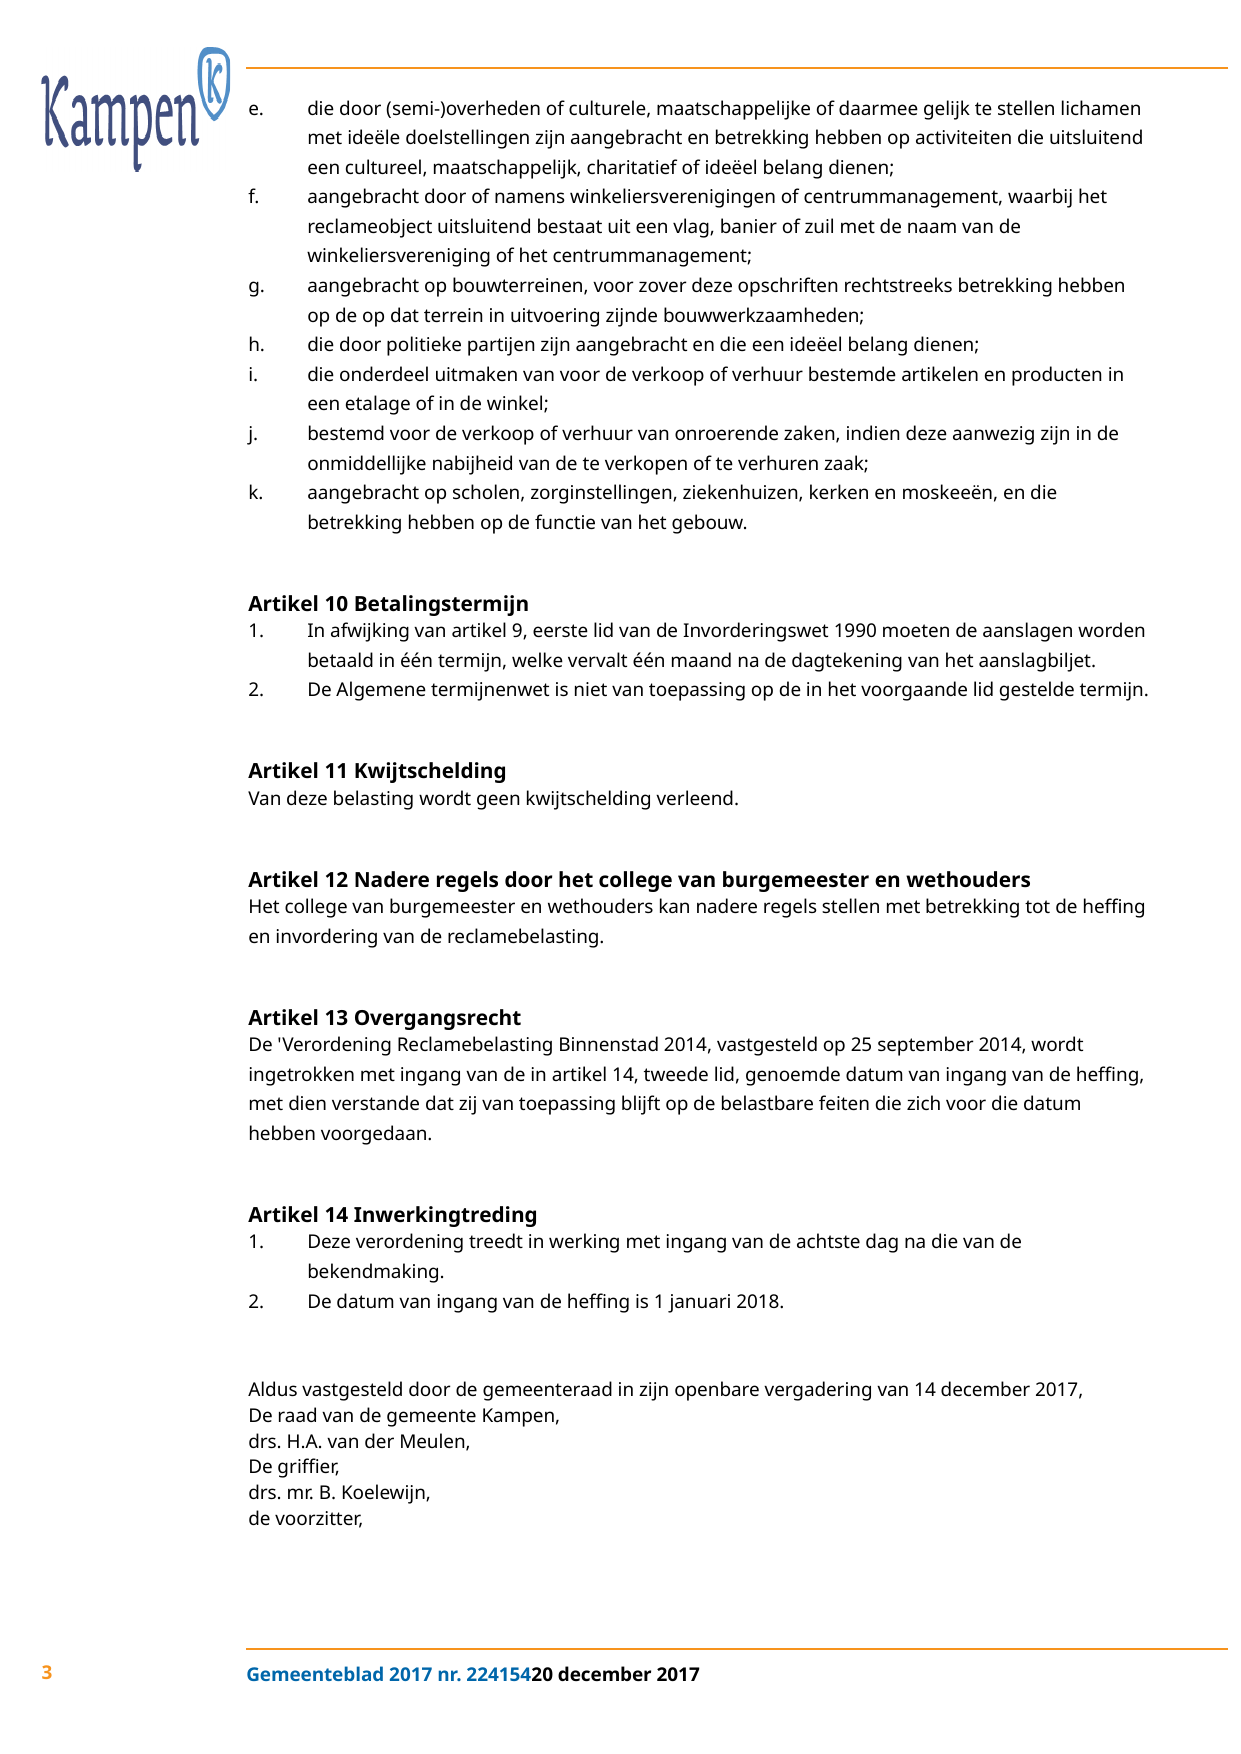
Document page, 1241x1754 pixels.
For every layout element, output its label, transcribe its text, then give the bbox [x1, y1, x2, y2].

text De 'Verordening Reclamebelasting Binnenstad 2014, vastgesteld op 25 september 2014, wordt ingetrokken met ingang van de in artikel 14, tweede lid, genoemde datum van ingang van de heffing, met dien verstande dat zij van toepassing blijft op de belastbare feiten die zich voor die datum hebben voorgedaan. [248, 1031, 1152, 1146]
list die door politieke partijen zijn aangebracht en die een ideëel belang dienen; [248, 331, 1152, 357]
text De griffier, [248, 1454, 1152, 1479]
text Artikel 11 Kwijtschelding [248, 757, 1152, 785]
text Artikel 10 Betalingstermijn [248, 589, 1152, 617]
list In afwijking van artikel 9, eerste lid van de Invorderingswet 1990 moeten de aanslagen worden betaald in één termijn, welke vervalt één maand na de dagtekening van het aanslagbiljet. [248, 617, 1152, 673]
text Artikel 13 Overgangsrecht [248, 1003, 1152, 1031]
text de voorzitter, [248, 1505, 1152, 1531]
list bestemd voor de verkoop of verhuur van onroerende zaken, indien deze aanwezig zijn in de onmiddellijke nabijheid van de te verkopen of te verhuren zaak; [248, 420, 1152, 476]
text Aldus vastgesteld door de gemeenteraad in zijn openbare vergadering van 14 december 2017, [248, 1377, 1152, 1402]
text Artikel 12 Nadere regels door het college van burgemeester en wethouders [248, 865, 1152, 893]
text De raad van de gemeente Kampen, [248, 1402, 1152, 1428]
list die door (semi-)overheden of culturele, maatschappelijke of daarmee gelijk te stellen lichamen met ideële doelstellingen zijn aangebracht en betrekking hebben op activiteiten die uitsluitend een cultureel, maatschappelijk, charitatief of ideëel belang dienen; [248, 95, 1152, 180]
list aangebracht op scholen, zorginstellingen, ziekenhuizen, kerken en moskeeën, en die betrekking hebben op de functie van het gebouw. [248, 479, 1152, 535]
list Deze verordening treedt in werking met ingang van de achtste dag na die van de bekendmaking. [248, 1229, 1152, 1284]
text drs. H.A. van der Meulen, [248, 1428, 1152, 1454]
list die onderdeel uitmaken van voor de verkoop of verhuur bestemde artikelen en producten in een etalage of in de winkel; [248, 361, 1152, 416]
list De datum van ingang van de heffing is 1 januari 2018. [248, 1288, 1152, 1313]
text Van deze belasting wordt geen kwijtschelding verleend. [248, 785, 1152, 811]
text drs. mr. B. Koelewijn, [248, 1479, 1152, 1505]
list aangebracht door of namens winkeliersverenigingen of centrummanagement, waarbij het reclameobject uitsluitend bestaat uit een vlag, banier of zuil met de naam van de winkeliersvereniging of het centrummanagement; [248, 183, 1152, 268]
list De Algemene termijnenwet is niet van toepassing op de in het voorgaande lid gestelde termijn. [248, 677, 1152, 702]
text Het college van burgemeester en wethouders kan nadere regels stellen met betrekking tot de heffing en invordering van de reclamebelasting. [248, 893, 1152, 949]
picture [41, 47, 231, 172]
list aangebracht op bouwterreinen, voor zover deze opschriften rechtstreeks betrekking hebben op de op dat terrein in uitvoering zijnde bouwwerkzaamheden; [248, 272, 1152, 328]
text Artikel 14 Inwerkingtreding [248, 1200, 1152, 1229]
